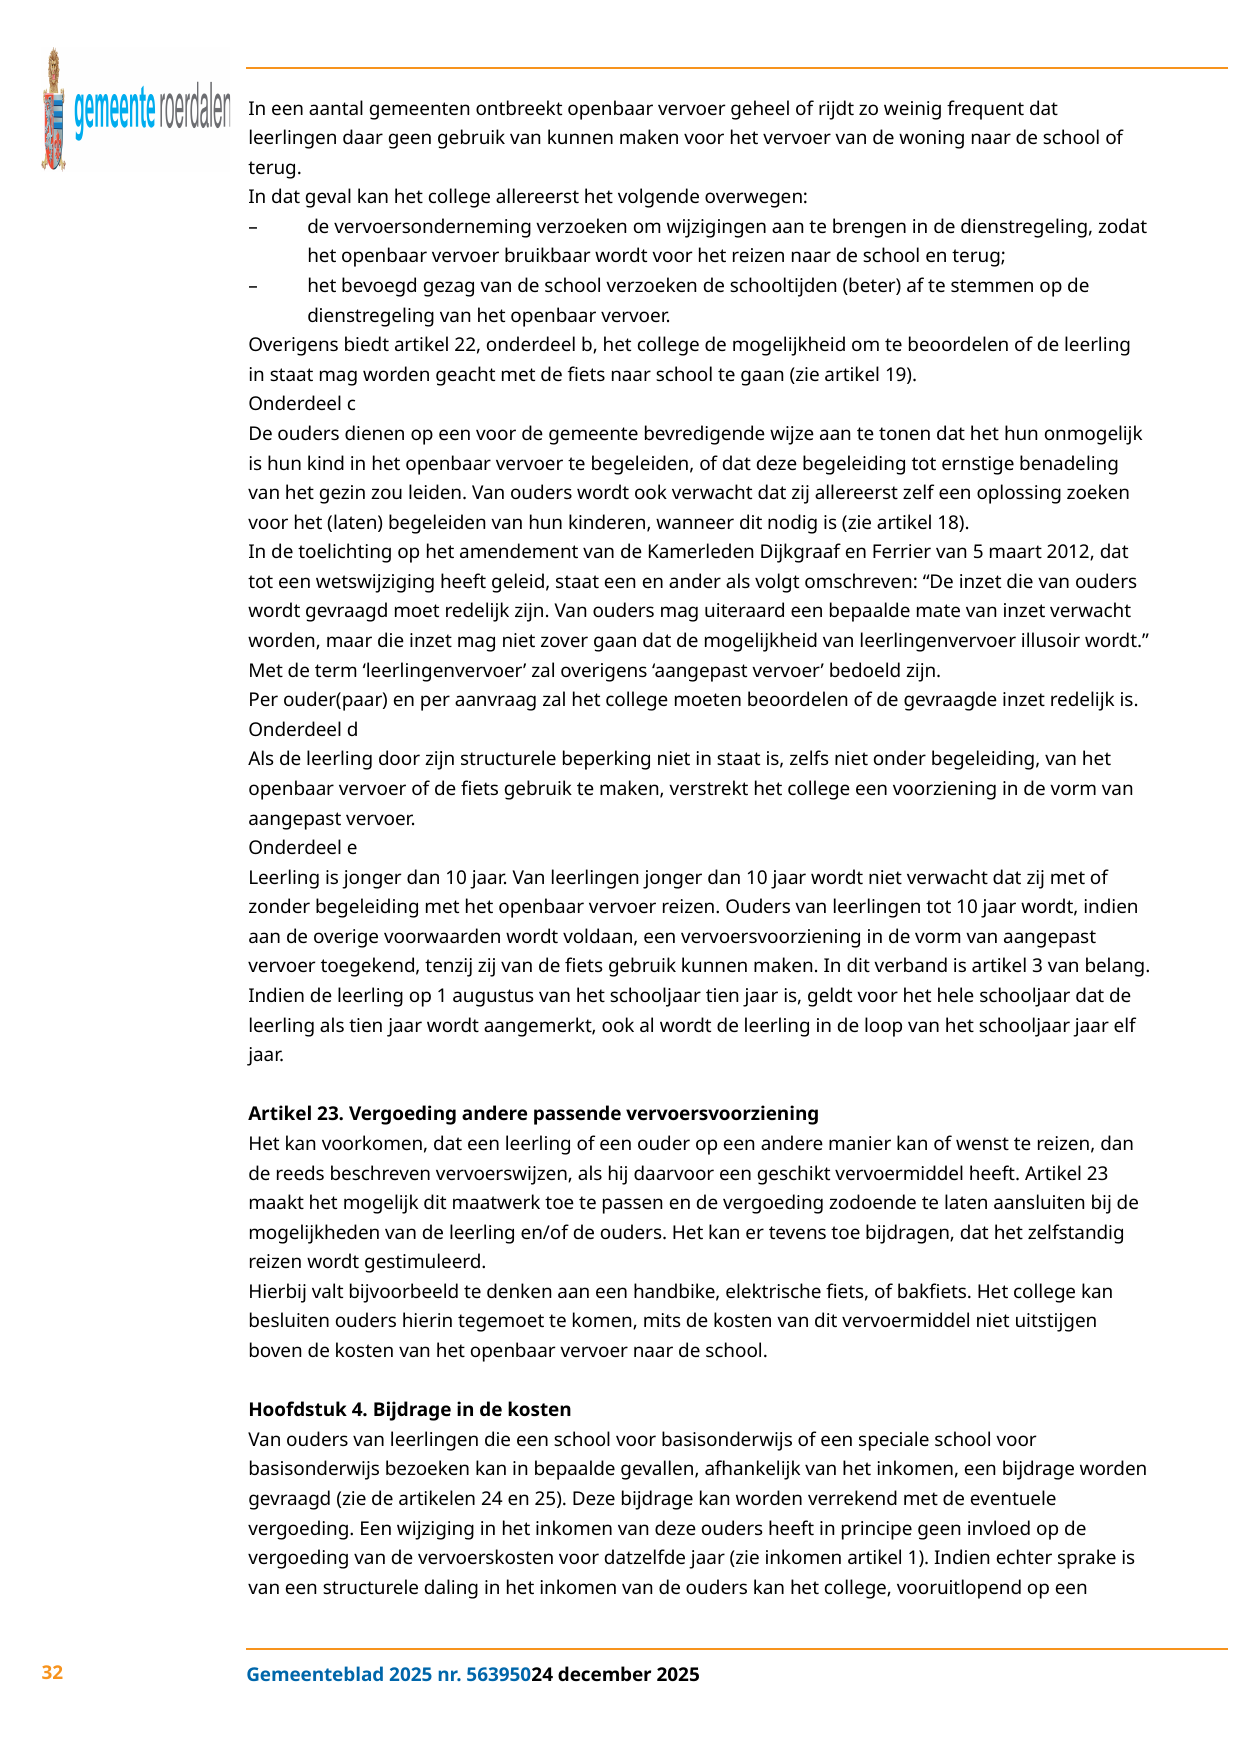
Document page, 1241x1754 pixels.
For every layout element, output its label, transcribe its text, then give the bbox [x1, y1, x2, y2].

text In een aantal gemeenten ontbreekt openbaar vervoer geheel of rijdt zo weinig frequent dat leerlingen daar geen gebruik van kunnen maken voor het vervoer van de woning naar de school of terug. [248, 95, 1152, 180]
text Leerling is jonger dan 10 jaar. Van leerlingen jonger dan 10 jaar wordt niet verwacht dat zij met of zonder begeleiding met het openbaar vervoer reizen. Ouders van leerlingen tot 10 jaar wordt, indien aan de overige voorwaarden wordt voldaan, een vervoersvoorziening in de vorm van aangepast vervoer toegekend, tenzij zij van de fiets gebruik kunnen maken. In dit verband is artikel 3 van belang. Indien de leerling op 1 augustus van het schooljaar tien jaar is, geldt voor het hele schooljaar dat de leerling als tien jaar wordt aangemerkt, ook al wordt de leerling in de loop van het schooljaar jaar elf jaar. [248, 864, 1152, 1067]
text Met de term ‘leerlingenvervoer’ zal overigens ‘aangepast vervoer’ bedoeld zijn. [248, 657, 1152, 683]
text De ouders dienen op een voor de gemeente bevredigende wijze aan te tonen dat het hun onmogelijk is hun kind in het openbaar vervoer te begeleiden, of dat deze begeleiding tot ernstige benadeling van het gezin zou leiden. Van ouders wordt ook verwacht dat zij allereerst zelf een oplossing zoeken voor het (laten) begeleiden van hun kinderen, wanneer dit nodig is (zie artikel 18). [248, 420, 1152, 535]
text In dat geval kan het college allereerst het volgende overwegen: [248, 183, 1152, 209]
list de vervoersonderneming verzoeken om wijzigingen aan te brengen in de dienstregeling, zodat het openbaar vervoer bruikbaar wordt voor het reizen naar de school en terug; [248, 213, 1152, 268]
list het bevoegd gezag van de school verzoeken de schooltijden (beter) af te stemmen op de dienstregeling van het openbaar vervoer. [248, 272, 1152, 328]
text Onderdeel e [248, 834, 1152, 860]
text Het kan voorkomen, dat een leerling of een ouder op een andere manier kan of wenst te reizen, dan de reeds beschreven vervoerswijzen, als hij daarvoor een geschikt vervoermiddel heeft. Artikel 23 maakt het mogelijk dit maatwerk toe te passen en de vergoeding zodoende te laten aansluiten bij de mogelijkheden van de leerling en/of de ouders. Het kan er tevens toe bijdragen, dat het zelfstandig reizen wordt gestimuleerd. [248, 1130, 1152, 1274]
text Onderdeel d [248, 716, 1152, 742]
text Onderdeel c [248, 391, 1152, 416]
text Hierbij valt bijvoorbeeld te denken aan een handbike, elektrische fiets, of bakfiets. Het college kan besluiten ouders hierin tegemoet te komen, mits de kosten van dit vervoermiddel niet uitstijgen boven de kosten van het openbaar vervoer naar de school. [248, 1278, 1152, 1363]
text Per ouder(paar) en per aanvraag zal het college moeten beoordelen of de gevraagde inzet redelijk is. [248, 686, 1152, 712]
text Overigens biedt artikel 22, onderdeel b, het college de mogelijkheid om te beoordelen of de leerling in staat mag worden geacht met de fiets naar school te gaan (zie artikel 19). [248, 331, 1152, 387]
text In de toelichting op het amendement van de Kamerleden Dijkgraaf en Ferrier van 5 maart 2012, dat tot een wetswijziging heeft geleid, staat een en ander als volgt omschreven: “De inzet die van ouders wordt gevraagd moet redelijk zijn. Van ouders mag uiteraard een bepaalde mate van inzet verwacht worden, maar die inzet mag niet zover gaan dat de mogelijkheid van leerlingenvervoer illusoir wordt.” [248, 538, 1152, 653]
text Als de leerling door zijn structurele beperking niet in staat is, zelfs niet onder begeleiding, van het openbaar vervoer of de fiets gebruik te maken, verstrekt het college een voorziening in de vorm van aangepast vervoer. [248, 746, 1152, 831]
text Hoofdstuk 4. Bijdrage in de kosten [248, 1396, 1152, 1422]
picture [41, 47, 231, 172]
text Van ouders van leerlingen die een school voor basisonderwijs of een speciale school voor basisonderwijs bezoeken kan in bepaalde gevallen, afhankelijk van het inkomen, een bijdrage worden gevraagd (zie de artikelen 24 en 25). Deze bijdrage kan worden verrekend met de eventuele vergoeding. Een wijziging in het inkomen van deze ouders heeft in principe geen invloed op de vergoeding van de vervoerskosten voor datzelfde jaar (zie inkomen artikel 1). Indien echter sprake is van een structurele daling in het inkomen van de ouders kan het college, vooruitlopend op een [248, 1426, 1152, 1600]
text Artikel 23. Vergoeding andere passende vervoersvoorziening [248, 1101, 1152, 1126]
